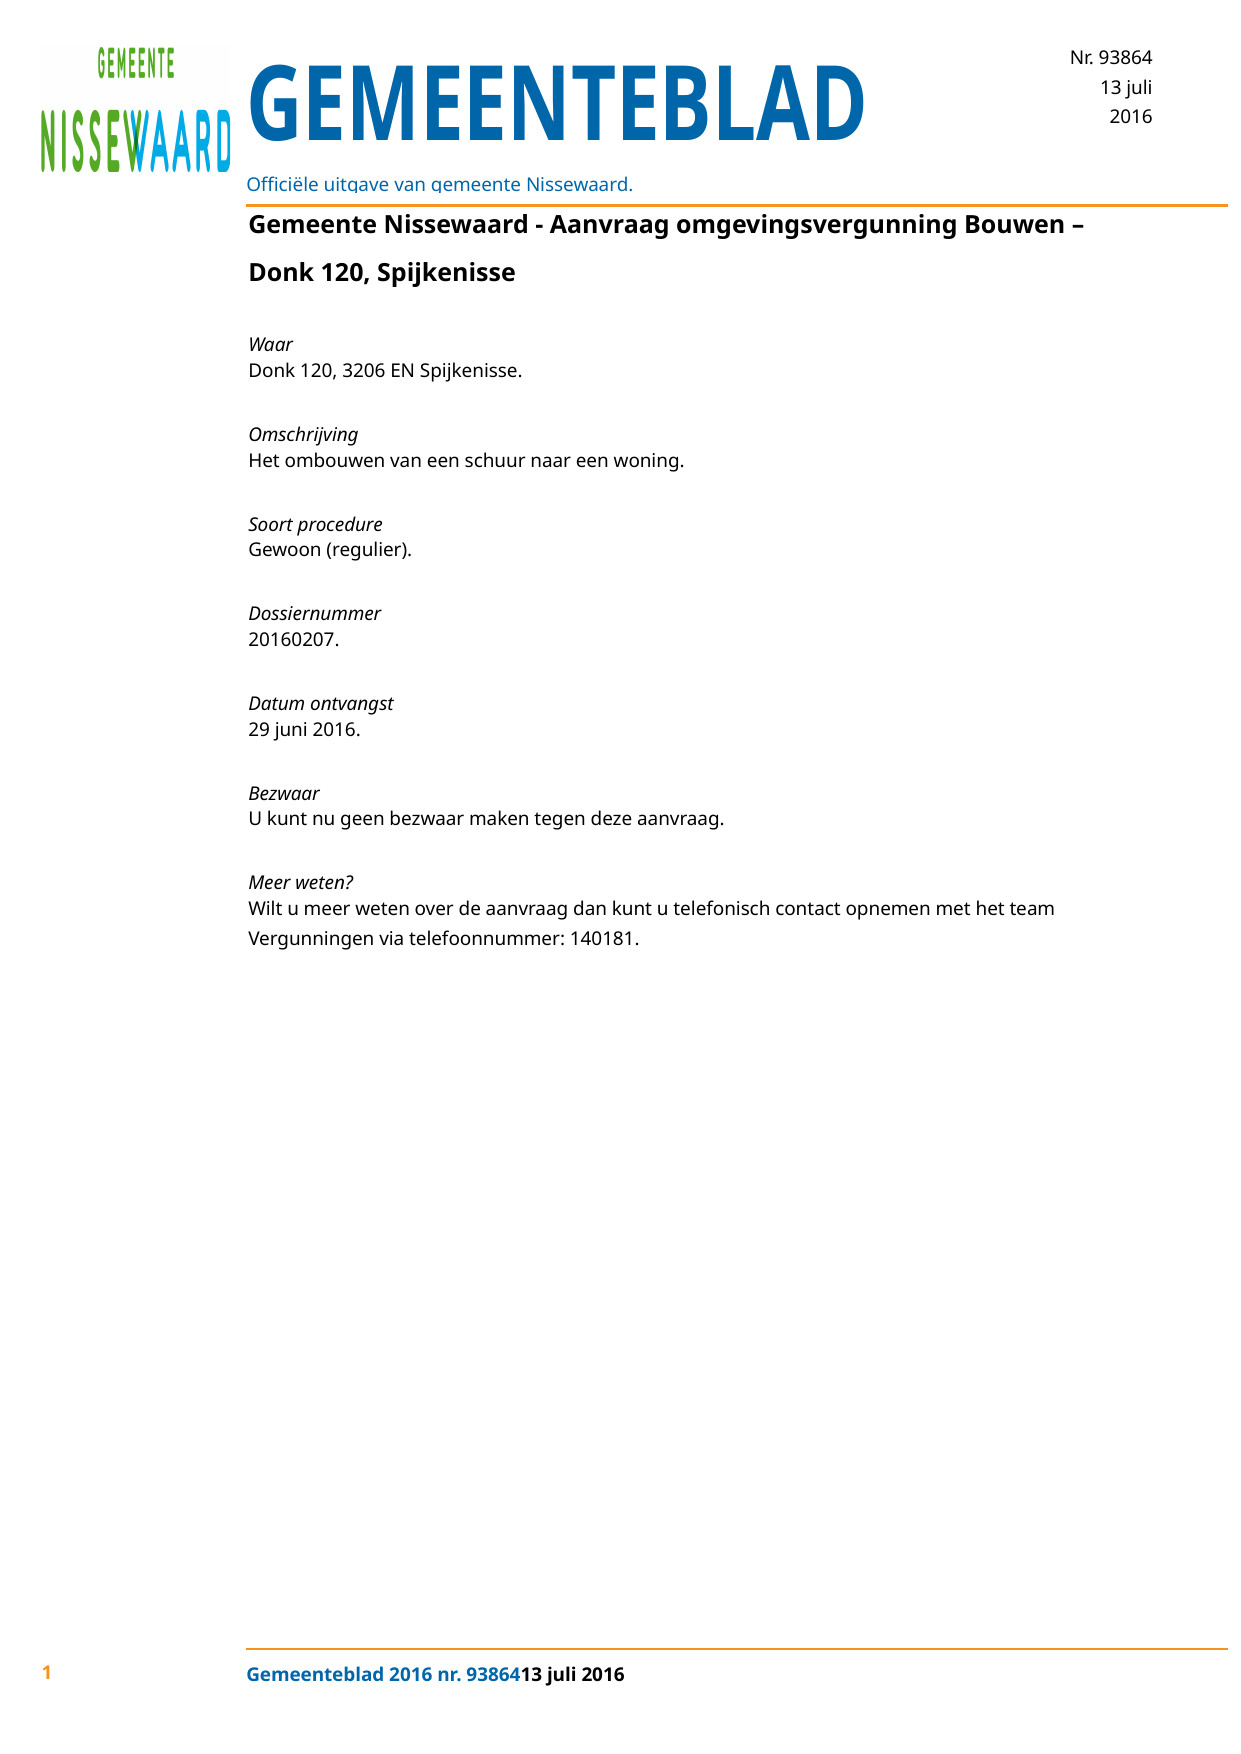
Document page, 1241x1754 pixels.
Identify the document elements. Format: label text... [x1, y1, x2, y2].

text Meer weten? [248, 869, 1152, 895]
picture [201, 122, 206, 138]
text Gewoon (regulier). [248, 537, 1152, 562]
text 20160207. [248, 626, 1152, 652]
text Omschrijving [248, 421, 1152, 447]
text Wilt u meer weten over de aanvraag dan kunt u telefonisch contact opnemen met het team Vergunningen via telefoonnummer: 140181. [248, 895, 1152, 951]
text Soort procedure [248, 511, 1152, 537]
text Datum ontvangst [248, 690, 1152, 716]
text Waar [248, 331, 1152, 357]
picture [176, 157, 187, 172]
picture [154, 157, 165, 172]
text Dossiernummer [248, 601, 1152, 626]
text Het ombouwen van een schuur naar een woning. [248, 447, 1152, 473]
text Bezwaar [248, 780, 1152, 806]
picture [222, 122, 227, 160]
text Donk 120, 3206 EN Spijkenisse. [248, 357, 1152, 383]
text U kunt nu geen bezwaar maken tegen deze aanvraag. [248, 806, 1152, 831]
picture [200, 151, 206, 172]
text 29 juni 2016. [248, 716, 1152, 742]
picture [41, 47, 231, 172]
text Gemeente Nissewaard - Aanvraag omgevingsvergunning Bouwen – Donk 120, Spijkenisse [248, 207, 1152, 288]
